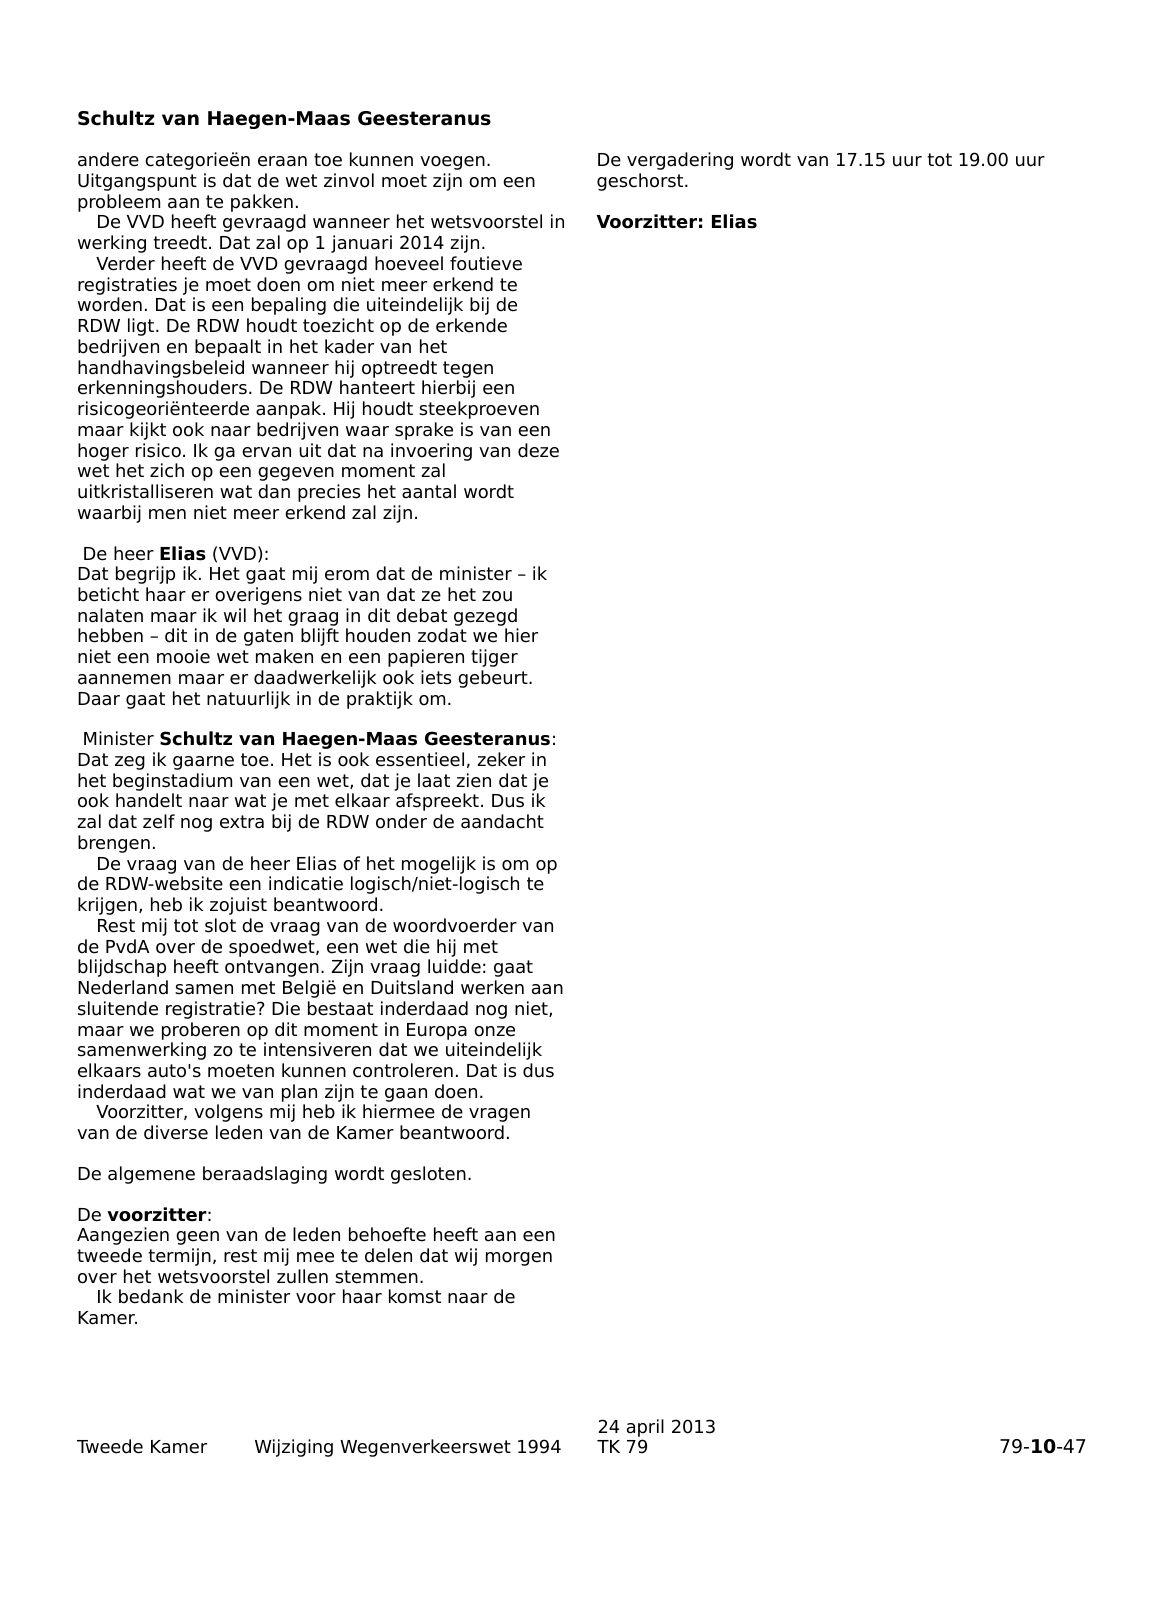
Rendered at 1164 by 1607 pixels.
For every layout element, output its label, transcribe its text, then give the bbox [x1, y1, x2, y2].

text Dat begrijp ik. Het gaat mij erom dat de minister – ik beticht haar er overigens niet van dat ze het zou nalaten maar ik wil het graag in dit debat gezegd hebben – dit in de gaten blijft houden zodat we hier niet een mooie wet maken en een papieren tijger aannemen maar er daadwerkelijk ook iets gebeurt. Daar gaat het natuurlijk in de praktijk om. [77, 564, 567, 709]
text De heer Elias (VVD): [77, 543, 567, 564]
text De voorzitter: [77, 1204, 567, 1225]
text Aangezien geen van de leden behoefte heeft aan een tweede termijn, rest mij mee te delen dat wij morgen over het wetsvoorstel zullen stemmen. [77, 1225, 567, 1287]
text Minister Schultz van Haegen-Maas Geesteranus: [77, 729, 567, 750]
text De vergadering wordt van 17.15 uur tot 19.00 uur geschorst. [596, 150, 1087, 192]
text Rest mij tot slot de vraag van de woordvoerder van de PvdA over de spoedwet, een wet die hij met blijdschap heeft ontvangen. Zijn vraag luidde: gaat Nederland samen met België en Duitsland werken aan sluitende registratie? Die bestaat inderdaad nog niet, maar we proberen op dit moment in Europa onze samenwerking zo te intensiveren dat we uiteindelijk elkaars auto's moeten kunnen controleren. Dat is dus inderdaad wat we van plan zijn te gaan doen. [77, 916, 567, 1102]
text Dat zeg ik gaarne toe. Het is ook essentieel, zeker in het beginstadium van een wet, dat je laat zien dat je ook handelt naar wat je met elkaar afspreekt. Dus ik zal dat zelf nog extra bij de RDW onder de aandacht brengen. [77, 750, 567, 853]
text Voorzitter, volgens mij heb ik hiermee de vragen van de diverse leden van de Kamer beantwoord. [77, 1102, 567, 1144]
text andere categorieën eraan toe kunnen voegen. Uitgangspunt is dat de wet zinvol moet zijn om een probleem aan te pakken. [77, 150, 567, 212]
text De algemene beraadslaging wordt gesloten. [77, 1164, 567, 1184]
text Voorzitter: Elias [596, 212, 1087, 232]
text De vraag van de heer Elias of het mogelijk is om op de RDW-website een indicatie logisch/niet-logisch te krijgen, heb ik zojuist beantwoord. [77, 853, 567, 916]
text De VVD heeft gevraagd wanneer het wetsvoorstel in werking treedt. Dat zal op 1 januari 2014 zijn. [77, 212, 567, 254]
text Verder heeft de VVD gevraagd hoeveel foutieve registraties je moet doen om niet meer erkend te worden. Dat is een bepaling die uiteindelijk bij de RDW ligt. De RDW houdt toezicht op de erkende bedrijven en bepaalt in het kader van het handhavingsbeleid wanneer hij optreedt tegen erkenningshouders. De RDW hanteert hierbij een risicogeoriënteerde aanpak. Hij houdt steekproeven maar kijkt ook naar bedrijven waar sprake is van een hoger risico. Ik ga ervan uit dat na invoering van deze wet het zich op een gegeven moment zal uitkristalliseren wat dan precies het aantal wordt waarbij men niet meer erkend zal zijn. [77, 254, 567, 523]
text Ik bedank de minister voor haar komst naar de Kamer. [77, 1287, 567, 1329]
